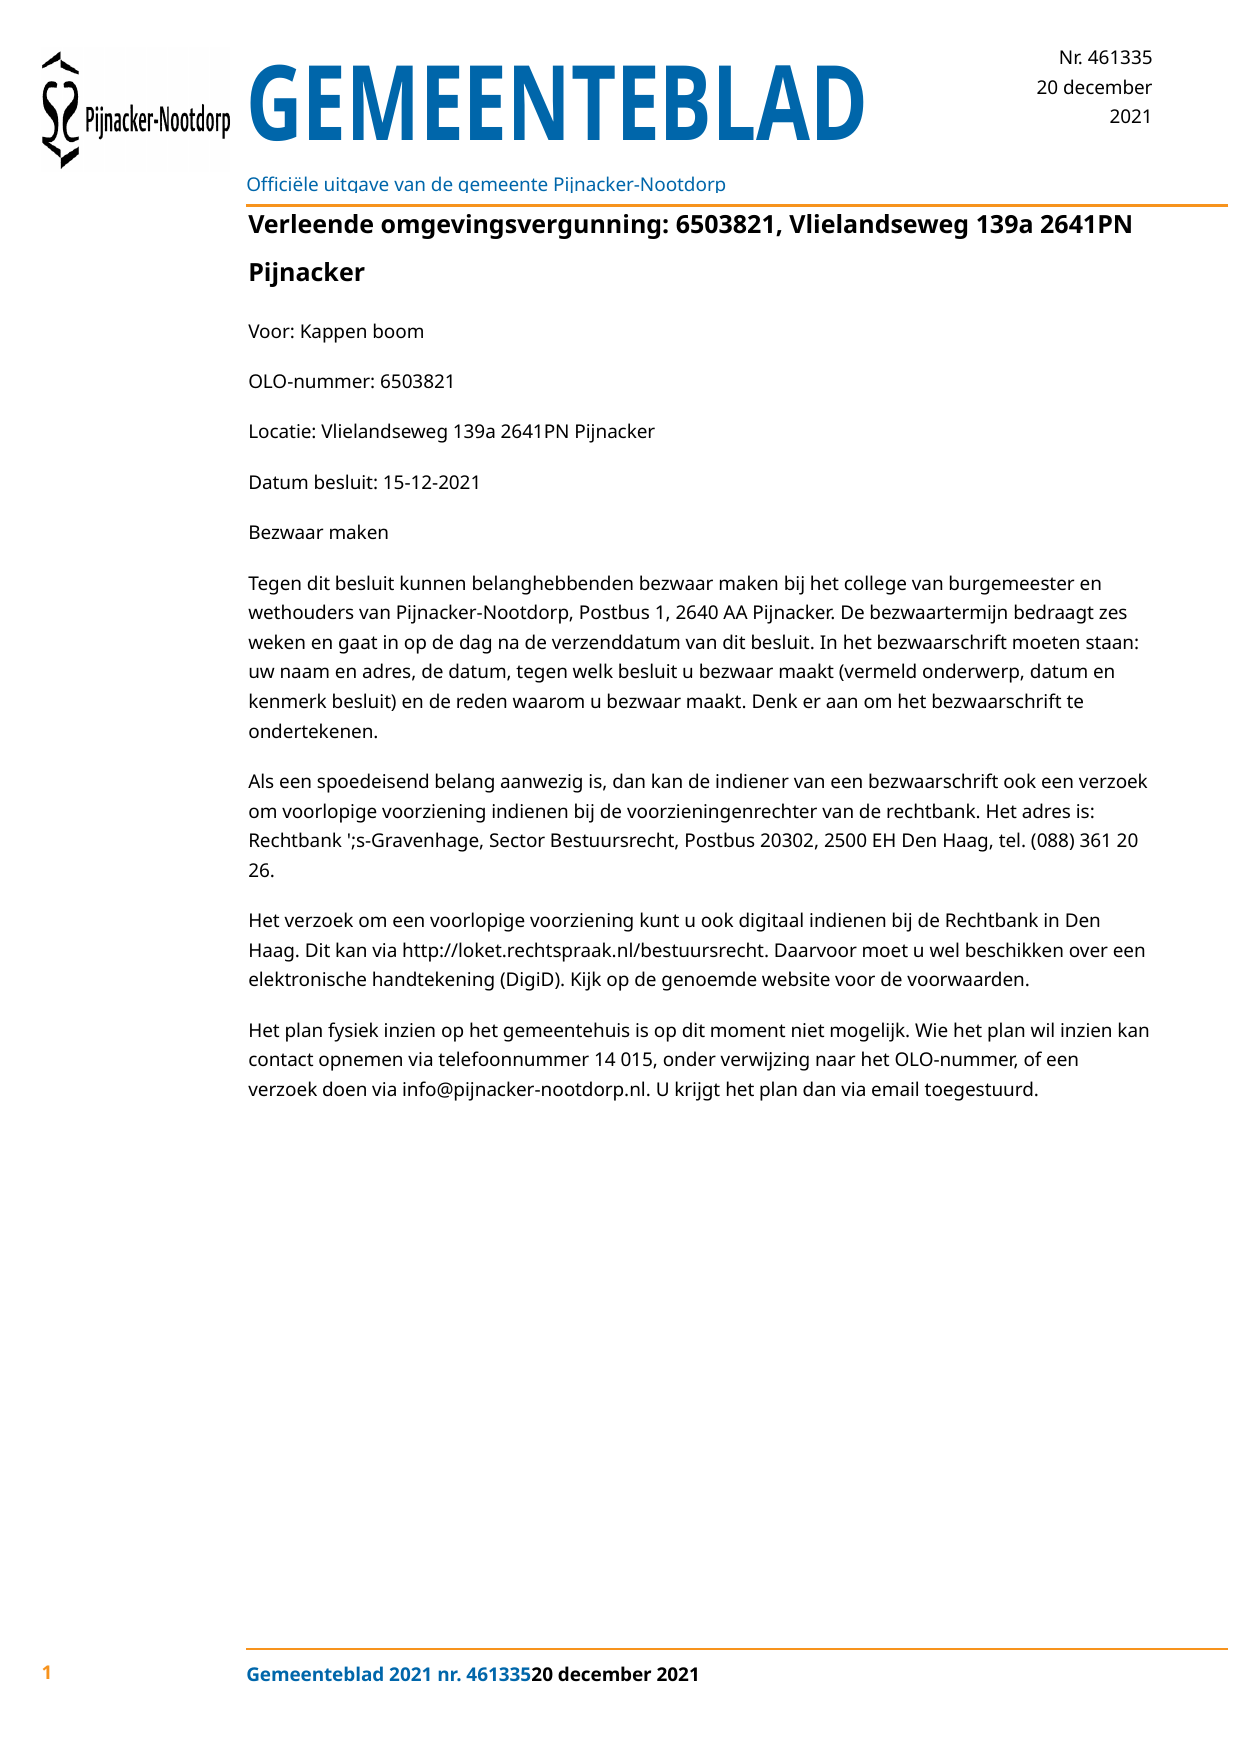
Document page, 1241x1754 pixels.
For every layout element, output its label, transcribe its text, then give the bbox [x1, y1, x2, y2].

text Verleende omgevingsvergunning: 6503821, Vlielandseweg 139a 2641PN Pijnacker [248, 207, 1152, 288]
text Datum besluit: 15-12-2021 [248, 469, 1152, 495]
text Locatie: Vlielandseweg 139a 2641PN Pijnacker [248, 419, 1152, 444]
text Bezwaar maken [248, 519, 1152, 545]
text Tegen dit besluit kunnen belanghebbenden bezwaar maken bij het college van burgemeester en wethouders van Pijnacker-Nootdorp, Postbus 1, 2640 AA Pijnacker. De bezwaartermijn bedraagt zes weken en gaat in op de dag na de verzenddatum van dit besluit. In het bezwaarschrift moeten staan: uw naam en adres, de datum, tegen welk besluit u bezwaar maakt (vermeld onderwerp, datum en kenmerk besluit) en de reden waarom u bezwaar maakt. Denk er aan om het bezwaarschrift te ondertekenen. [248, 570, 1152, 744]
text Voor: Kappen boom [248, 318, 1152, 344]
text Het plan fysiek inzien op het gemeentehuis is op dit moment niet mogelijk. Wie het plan wil inzien kan contact opnemen via telefoonnummer 14 015, onder verwijzing naar het OLO-nummer, of een verzoek doen via info@pijnacker-nootdorp.nl. U krijgt het plan dan via email toegestuurd. [248, 1017, 1152, 1102]
text OLO-nummer: 6503821 [248, 368, 1152, 394]
text Als een spoedeisend belang aanwezig is, dan kan de indiener van een bezwaarschrift ook een verzoek om voorlopige voorziening indienen bij de voorzieningenrechter van de rechtbank. Het adres is: Rechtbank ';s-Gravenhage, Sector Bestuursrecht, Postbus 20302, 2500 EH Den Haag, tel. (088) 361 20 26. [248, 768, 1152, 883]
picture [41, 47, 231, 172]
text Het verzoek om een voorlopige voorziening kunt u ook digitaal indienen bij de Rechtbank in Den Haag. Dit kan via http://loket.rechtspraak.nl/bestuursrecht. Daarvoor moet u wel beschikken over een elektronische handtekening (DigiD). Kijk op de genoemde website voor de voorwaarden. [248, 907, 1152, 992]
